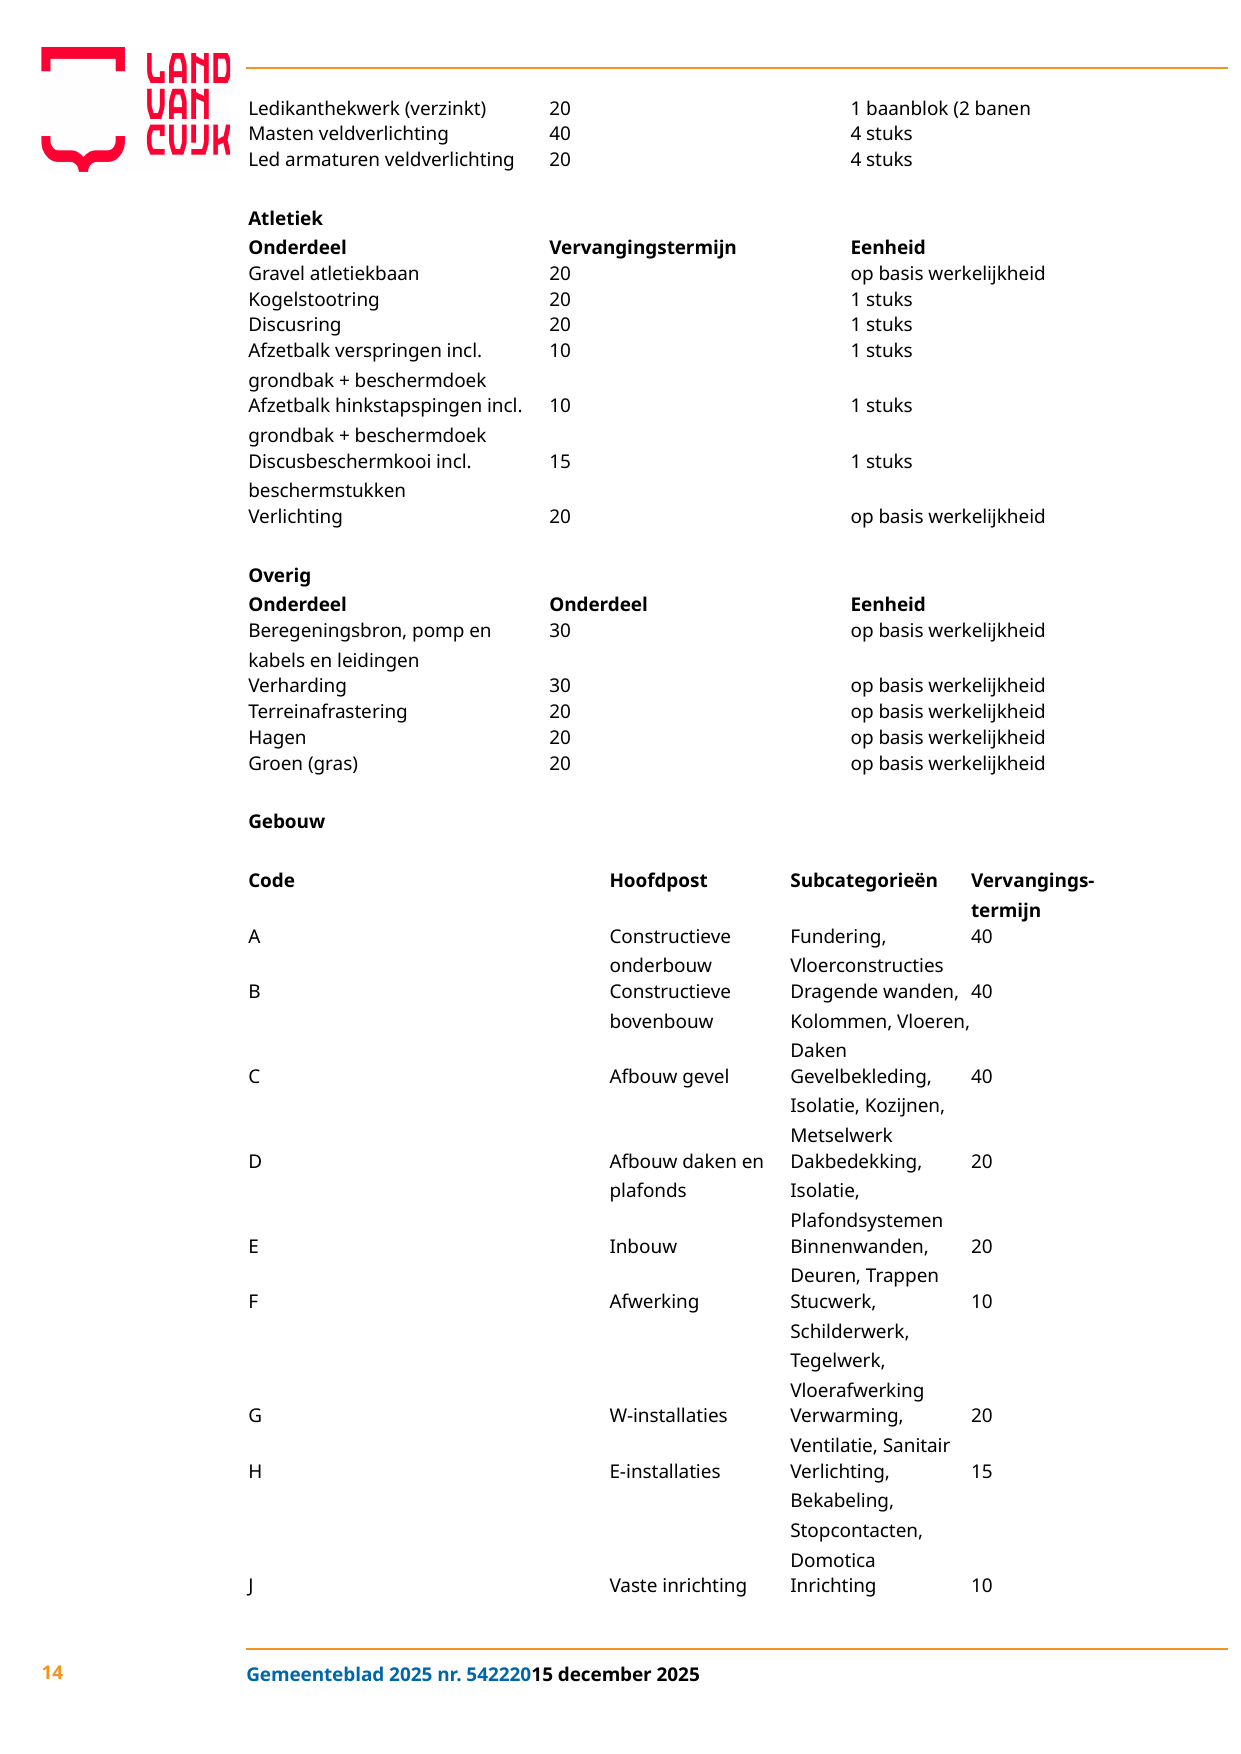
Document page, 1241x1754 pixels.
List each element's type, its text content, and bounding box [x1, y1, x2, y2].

picture [41, 47, 231, 172]
table_header Onderdeel [248, 592, 549, 617]
table_cell Afbouw daken en plafonds [609, 1148, 790, 1233]
table_cell 1 stuks [850, 393, 1152, 448]
table_cell Masten veldverlichting [248, 121, 549, 146]
table_header Subcategorieën [790, 868, 971, 923]
table_cell Gevelbekleding, Isolatie, Kozijnen, Metselwerk [790, 1063, 971, 1148]
table_cell Afzetbalk verspringen incl. grondbak + beschermdoek [248, 338, 549, 393]
table_cell Dragende wanden, Kolommen, Vloeren, Daken [790, 978, 971, 1063]
table_cell op basis werkelijkheid [850, 503, 1152, 529]
table_cell 20 [549, 724, 850, 750]
table_cell Led armaturen veldverlichting [248, 146, 549, 172]
table_cell op basis werkelijkheid [850, 724, 1152, 750]
table_cell 10 [549, 393, 850, 448]
table_cell Groen (gras) [248, 750, 549, 776]
table_cell op basis werkelijkheid [850, 260, 1152, 286]
table_cell Discusring [248, 312, 549, 337]
table_cell 1 stuks [850, 286, 1152, 312]
table_cell F [248, 1288, 609, 1403]
table_cell B [248, 978, 609, 1063]
table_header Onderdeel [248, 235, 549, 260]
table_cell 15 [549, 448, 850, 503]
table_cell G [248, 1403, 609, 1458]
table_cell 20 [549, 286, 850, 312]
table_header Vervangings-termijn [971, 868, 1152, 923]
table_cell Verwarming, Ventilatie, Sanitair [790, 1403, 971, 1458]
table_cell 20 [549, 260, 850, 286]
table_cell 1 baanblok (2 banen [850, 95, 1152, 121]
table_cell 4 stuks [850, 146, 1152, 172]
table_cell Verlichting, Bekabeling, Stopcontacten, Domotica [790, 1458, 971, 1572]
table_cell 30 [549, 617, 850, 673]
table_cell 20 [549, 312, 850, 337]
table_cell D [248, 1148, 609, 1233]
table_cell J [248, 1573, 609, 1598]
table_cell Afwerking [609, 1288, 790, 1403]
table_cell op basis werkelijkheid [850, 617, 1152, 673]
table_cell 10 [971, 1288, 1152, 1403]
table_cell E [248, 1233, 609, 1288]
table_cell Inrichting [790, 1573, 971, 1598]
table_cell 30 [549, 673, 850, 698]
table_cell Fundering, Vloerconstructies [790, 923, 971, 978]
table_cell op basis werkelijkheid [850, 673, 1152, 698]
table_cell 40 [971, 923, 1152, 978]
table_cell Verlichting [248, 503, 549, 529]
table_cell Afzetbalk hinkstapspingen incl. grondbak + beschermdoek [248, 393, 549, 448]
table_cell 1 stuks [850, 338, 1152, 393]
table_header Vervangingstermijn [549, 235, 850, 260]
table_cell Dakbedekking, Isolatie, Plafondsystemen [790, 1148, 971, 1233]
table_header Code [248, 868, 609, 923]
table_cell W-installaties [609, 1403, 790, 1458]
table_cell 40 [971, 978, 1152, 1063]
text Overig [248, 562, 1152, 588]
table_cell E-installaties [609, 1458, 790, 1572]
table_cell Hagen [248, 724, 549, 750]
table_header Onderdeel [549, 592, 850, 617]
table_cell Constructieve onderbouw [609, 923, 790, 978]
table_cell Vaste inrichting [609, 1573, 790, 1598]
table_cell 20 [549, 750, 850, 776]
table_cell Inbouw [609, 1233, 790, 1288]
table_cell 40 [971, 1063, 1152, 1148]
table_cell Constructieve bovenbouw [609, 978, 790, 1063]
table_cell Stucwerk, Schilderwerk, Tegelwerk, Vloerafwerking [790, 1288, 971, 1403]
table_cell C [248, 1063, 609, 1148]
table_header Eenheid [850, 592, 1152, 617]
table_cell 1 stuks [850, 312, 1152, 337]
table_cell 1 stuks [850, 448, 1152, 503]
table_cell A [248, 923, 609, 978]
table_cell 20 [971, 1148, 1152, 1233]
text Atletiek [248, 205, 1152, 231]
table_cell 20 [549, 95, 850, 121]
table_cell Ledikanthekwerk (verzinkt) [248, 95, 549, 121]
table_header Hoofdpost [609, 868, 790, 923]
table_cell 20 [971, 1403, 1152, 1458]
table_cell 20 [971, 1233, 1152, 1288]
table_cell Discusbeschermkooi incl. beschermstukken [248, 448, 549, 503]
table_cell 10 [549, 338, 850, 393]
table_cell Afbouw gevel [609, 1063, 790, 1148]
table_cell 4 stuks [850, 121, 1152, 146]
table_cell 20 [549, 146, 850, 172]
table_cell Gravel atletiekbaan [248, 260, 549, 286]
table_header Eenheid [850, 235, 1152, 260]
table_cell 20 [549, 503, 850, 529]
table_cell Binnenwanden, Deuren, Trappen [790, 1233, 971, 1288]
table_cell op basis werkelijkheid [850, 698, 1152, 724]
table_cell 40 [549, 121, 850, 146]
table_cell Terreinafrastering [248, 698, 549, 724]
table_cell 15 [971, 1458, 1152, 1572]
table_cell 10 [971, 1573, 1152, 1598]
table_cell 20 [549, 698, 850, 724]
table_cell Kogelstootring [248, 286, 549, 312]
table_cell Beregeningsbron, pomp en kabels en leidingen [248, 617, 549, 673]
table_cell H [248, 1458, 609, 1572]
text Gebouw [248, 808, 1152, 834]
table_cell Verharding [248, 673, 549, 698]
table_cell op basis werkelijkheid [850, 750, 1152, 776]
